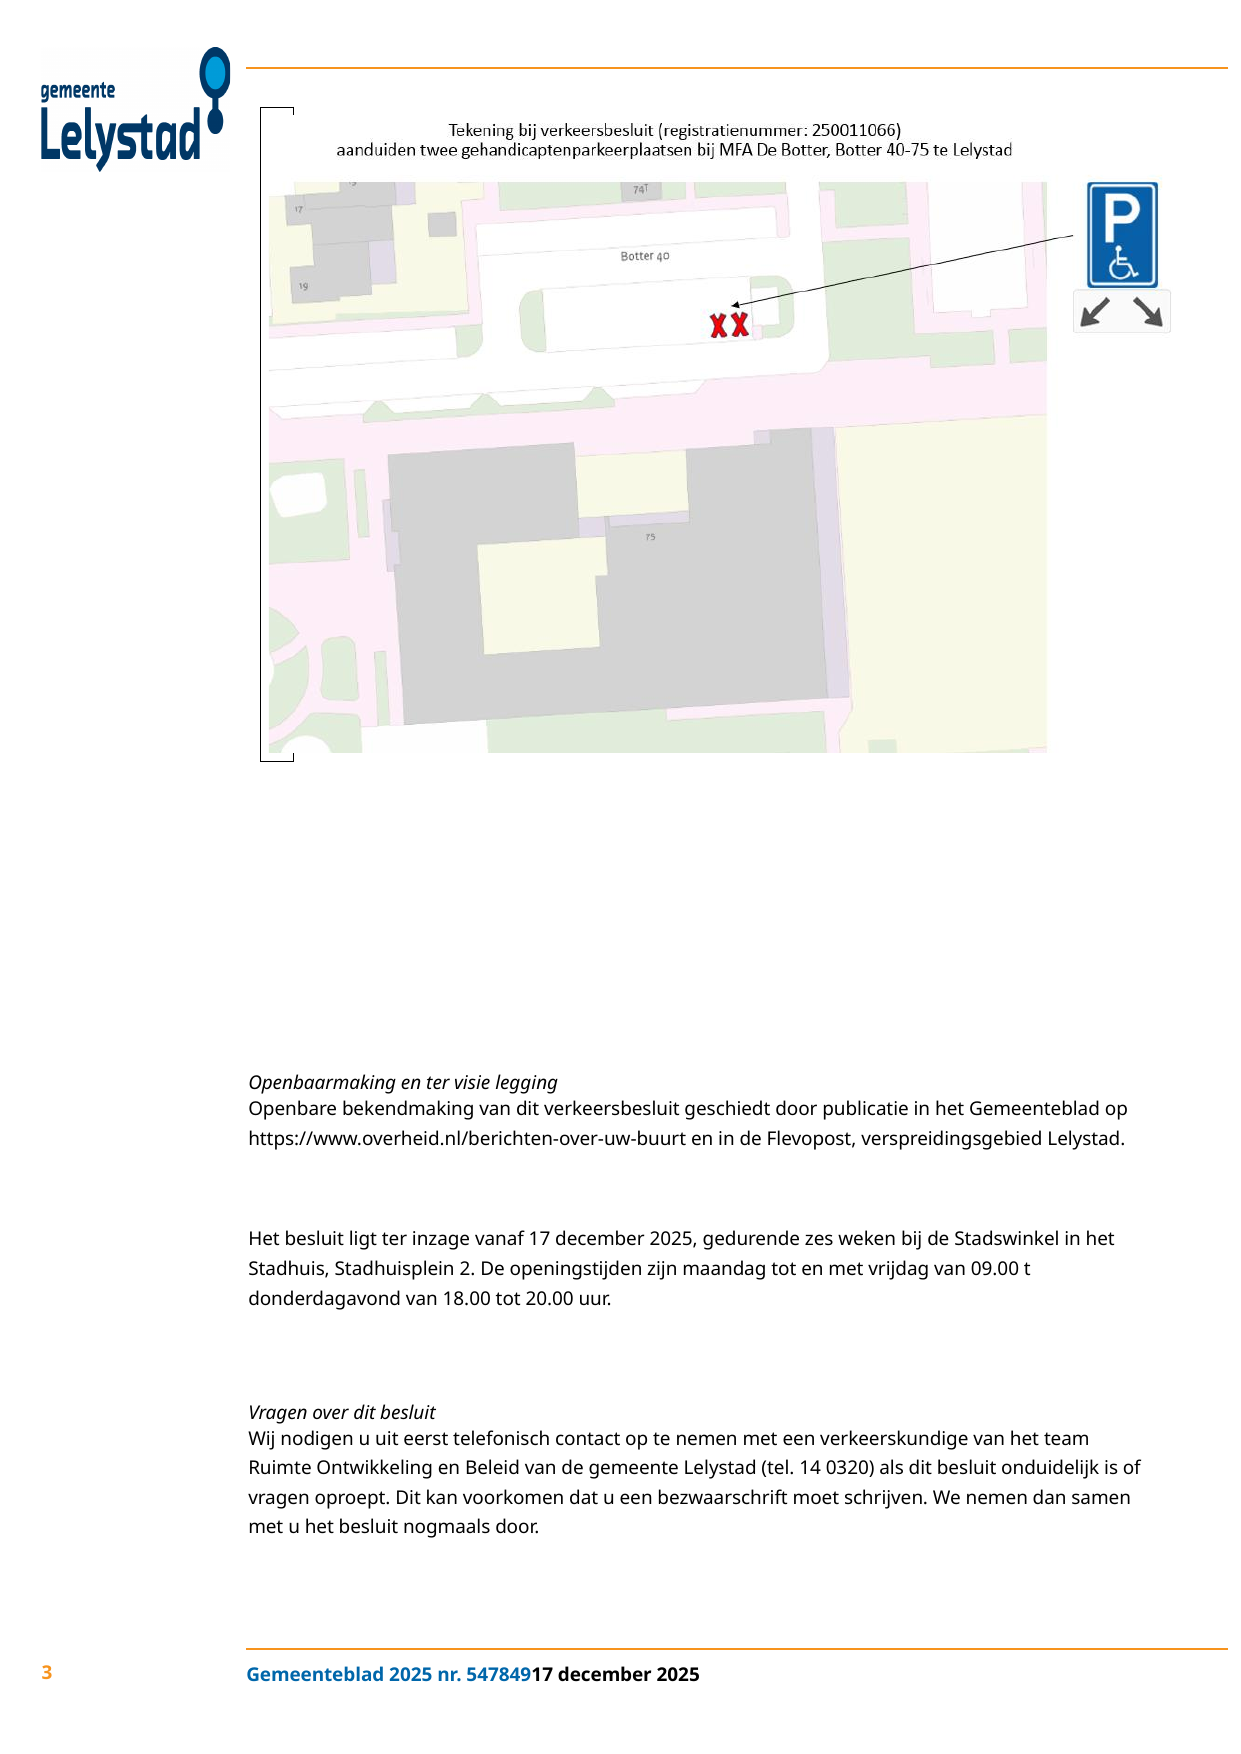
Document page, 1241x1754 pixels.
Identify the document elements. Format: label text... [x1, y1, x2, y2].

picture [268, 115, 1173, 753]
text Het besluit ligt ter inzage vanaf 17 december 2025, gedurende zes weken bij de Stadswinkel in het Stadhuis, Stadhuisplein 2. De openingstijden zijn maandag tot en met vrijdag van 09.00 t donderdagavond van 18.00 tot 20.00 uur. [248, 1226, 1152, 1310]
text Vragen over dit besluit [248, 1399, 1152, 1425]
text Openbare bekendmaking van dit verkeersbesluit geschiedt door publicatie in het Gemeenteblad op https://www.overheid.nl/berichten-over-uw-buurt en in de Flevopost, verspreidingsgebied Lelystad. [248, 1095, 1152, 1150]
text Openbaarmaking en ter visie legging [248, 1069, 1152, 1095]
picture [41, 47, 231, 172]
text Wij nodigen u uit eerst telefonisch contact op te nemen met een verkeerskundige van het team Ruimte Ontwikkeling en Beleid van de gemeente Lelystad (tel. 14 0320) als dit besluit onduidelijk is of vragen oproept. Dit kan voorkomen dat u een bezwaarschrift moet schrijven. We nemen dan samen met u het besluit nogmaals door. [248, 1425, 1152, 1539]
